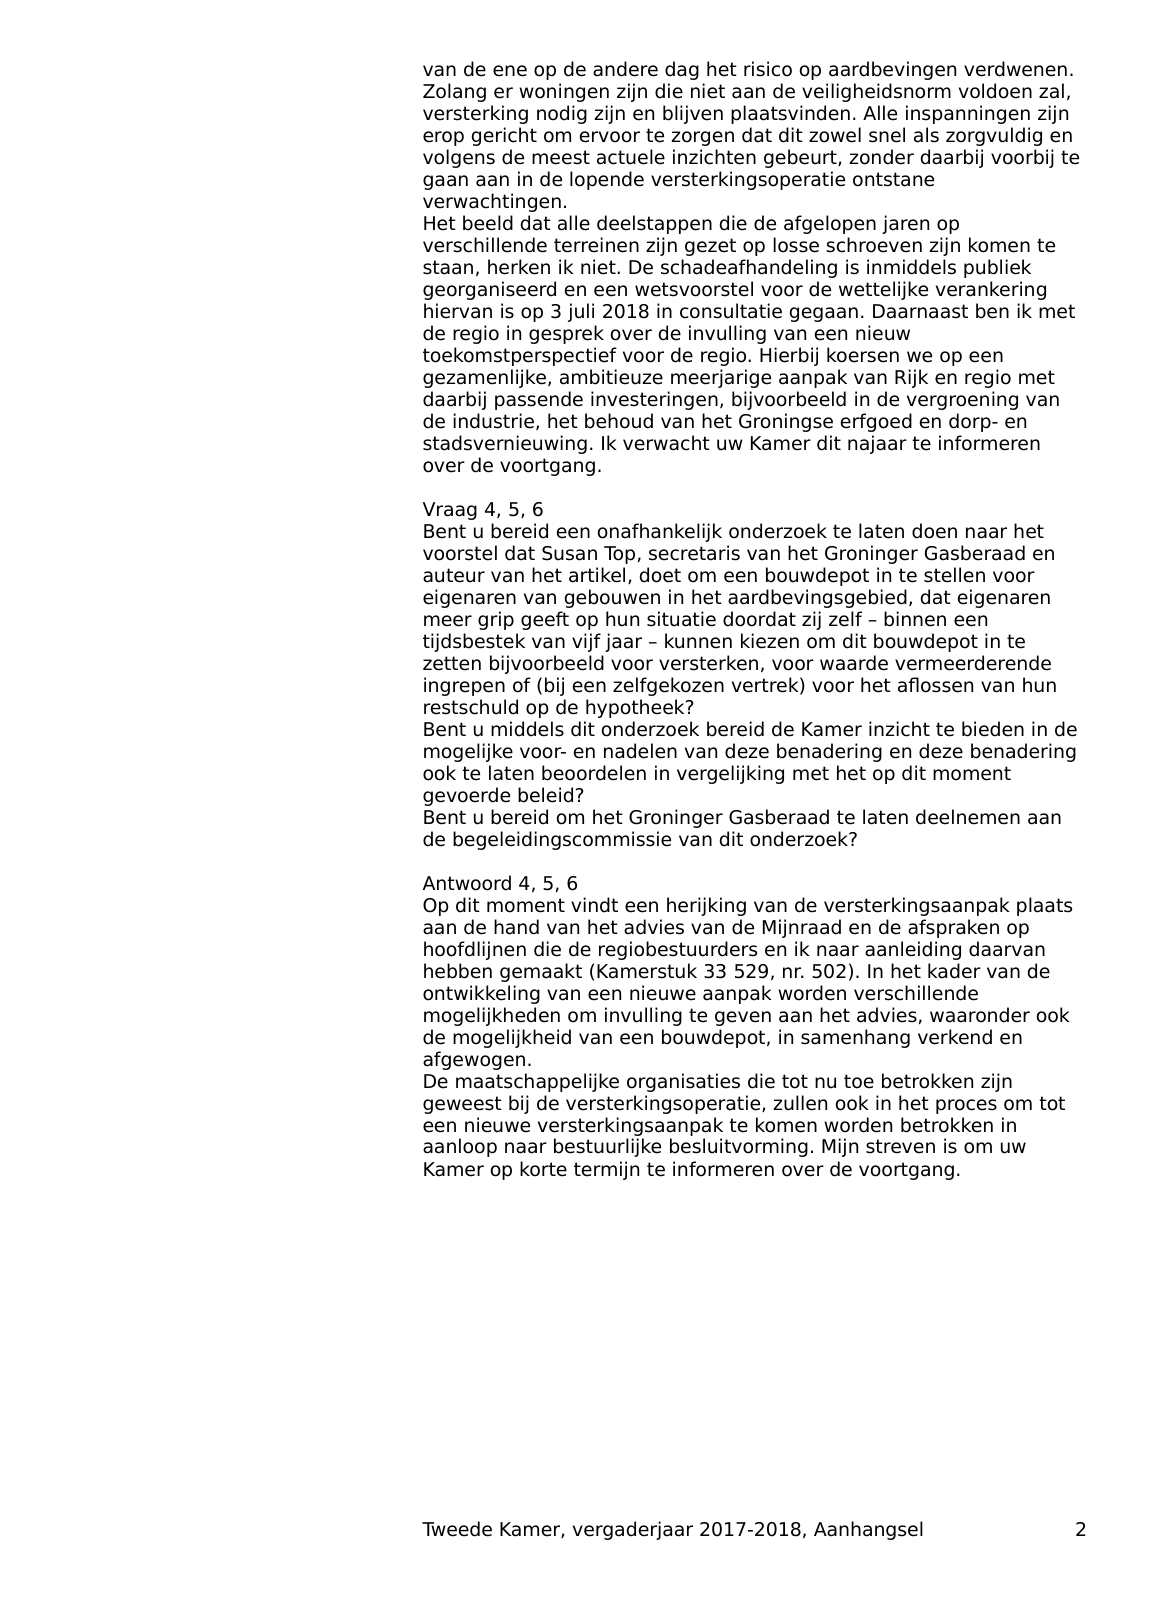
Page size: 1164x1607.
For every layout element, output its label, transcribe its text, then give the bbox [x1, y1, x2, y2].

text Het beeld dat alle deelstappen die de afgelopen jaren op verschillende terreinen zijn gezet op losse schroeven zijn komen te staan, herken ik niet. De schadeafhandeling is inmiddels publiek georganiseerd en een wetsvoorstel voor de wettelijke verankering hiervan is op 3 juli 2018 in consultatie gegaan. Daarnaast ben ik met de regio in gesprek over de invulling van een nieuw toekomstperspectief voor de regio. Hierbij koersen we op een gezamenlijke, ambitieuze meerjarige aanpak van Rijk en regio met daarbij passende investeringen, bijvoorbeeld in de vergroening van de industrie, het behoud van het Groningse erfgoed en dorp- en stadsvernieuwing. Ik verwacht uw Kamer dit najaar te informeren over de voortgang. [422, 213, 1087, 477]
text Bent u bereid om het Groninger Gasberaad te laten deelnemen aan de begeleidingscommissie van dit onderzoek? [422, 807, 1087, 851]
text van de ene op de andere dag het risico op aardbevingen verdwenen. Zolang er woningen zijn die niet aan de veiligheidsnorm voldoen zal, versterking nodig zijn en blijven plaatsvinden. Alle inspanningen zijn erop gericht om ervoor te zorgen dat dit zowel snel als zorgvuldig en volgens de meest actuele inzichten gebeurt, zonder daarbij voorbij te gaan aan in de lopende versterkingsoperatie ontstane verwachtingen. [422, 59, 1087, 213]
text Vraag 4, 5, 6 [422, 499, 1087, 521]
text Bent u middels dit onderzoek bereid de Kamer inzicht te bieden in de mogelijke voor- en nadelen van deze benadering en deze benadering ook te laten beoordelen in vergelijking met het op dit moment gevoerde beleid? [422, 719, 1087, 807]
text De maatschappelijke organisaties die tot nu toe betrokken zijn geweest bij de versterkingsoperatie, zullen ook in het proces om tot een nieuwe versterkingsaanpak te komen worden betrokken in aanloop naar bestuurlijke besluitvorming. Mijn streven is om uw Kamer op korte termijn te informeren over de voortgang. [422, 1071, 1087, 1180]
text Antwoord 4, 5, 6 [422, 873, 1087, 895]
text Bent u bereid een onafhankelijk onderzoek te laten doen naar het voorstel dat Susan Top, secretaris van het Groninger Gasberaad en auteur van het artikel, doet om een bouwdepot in te stellen voor eigenaren van gebouwen in het aardbevingsgebied, dat eigenaren meer grip geeft op hun situatie doordat zij zelf – binnen een tijdsbestek van vijf jaar – kunnen kiezen om dit bouwdepot in te zetten bijvoorbeeld voor versterken, voor waarde vermeerderende ingrepen of (bij een zelfgekozen vertrek) voor het aflossen van hun restschuld op de hypotheek? [422, 521, 1087, 719]
text Op dit moment vindt een herijking van de versterkingsaanpak plaats aan de hand van het advies van de Mijnraad en de afspraken op hoofdlijnen die de regiobestuurders en ik naar aanleiding daarvan hebben gemaakt (Kamerstuk 33 529, nr. 502). In het kader van de ontwikkeling van een nieuwe aanpak worden verschillende mogelijkheden om invulling te geven aan het advies, waaronder ook de mogelijkheid van een bouwdepot, in samenhang verkend en afgewogen. [422, 895, 1087, 1071]
